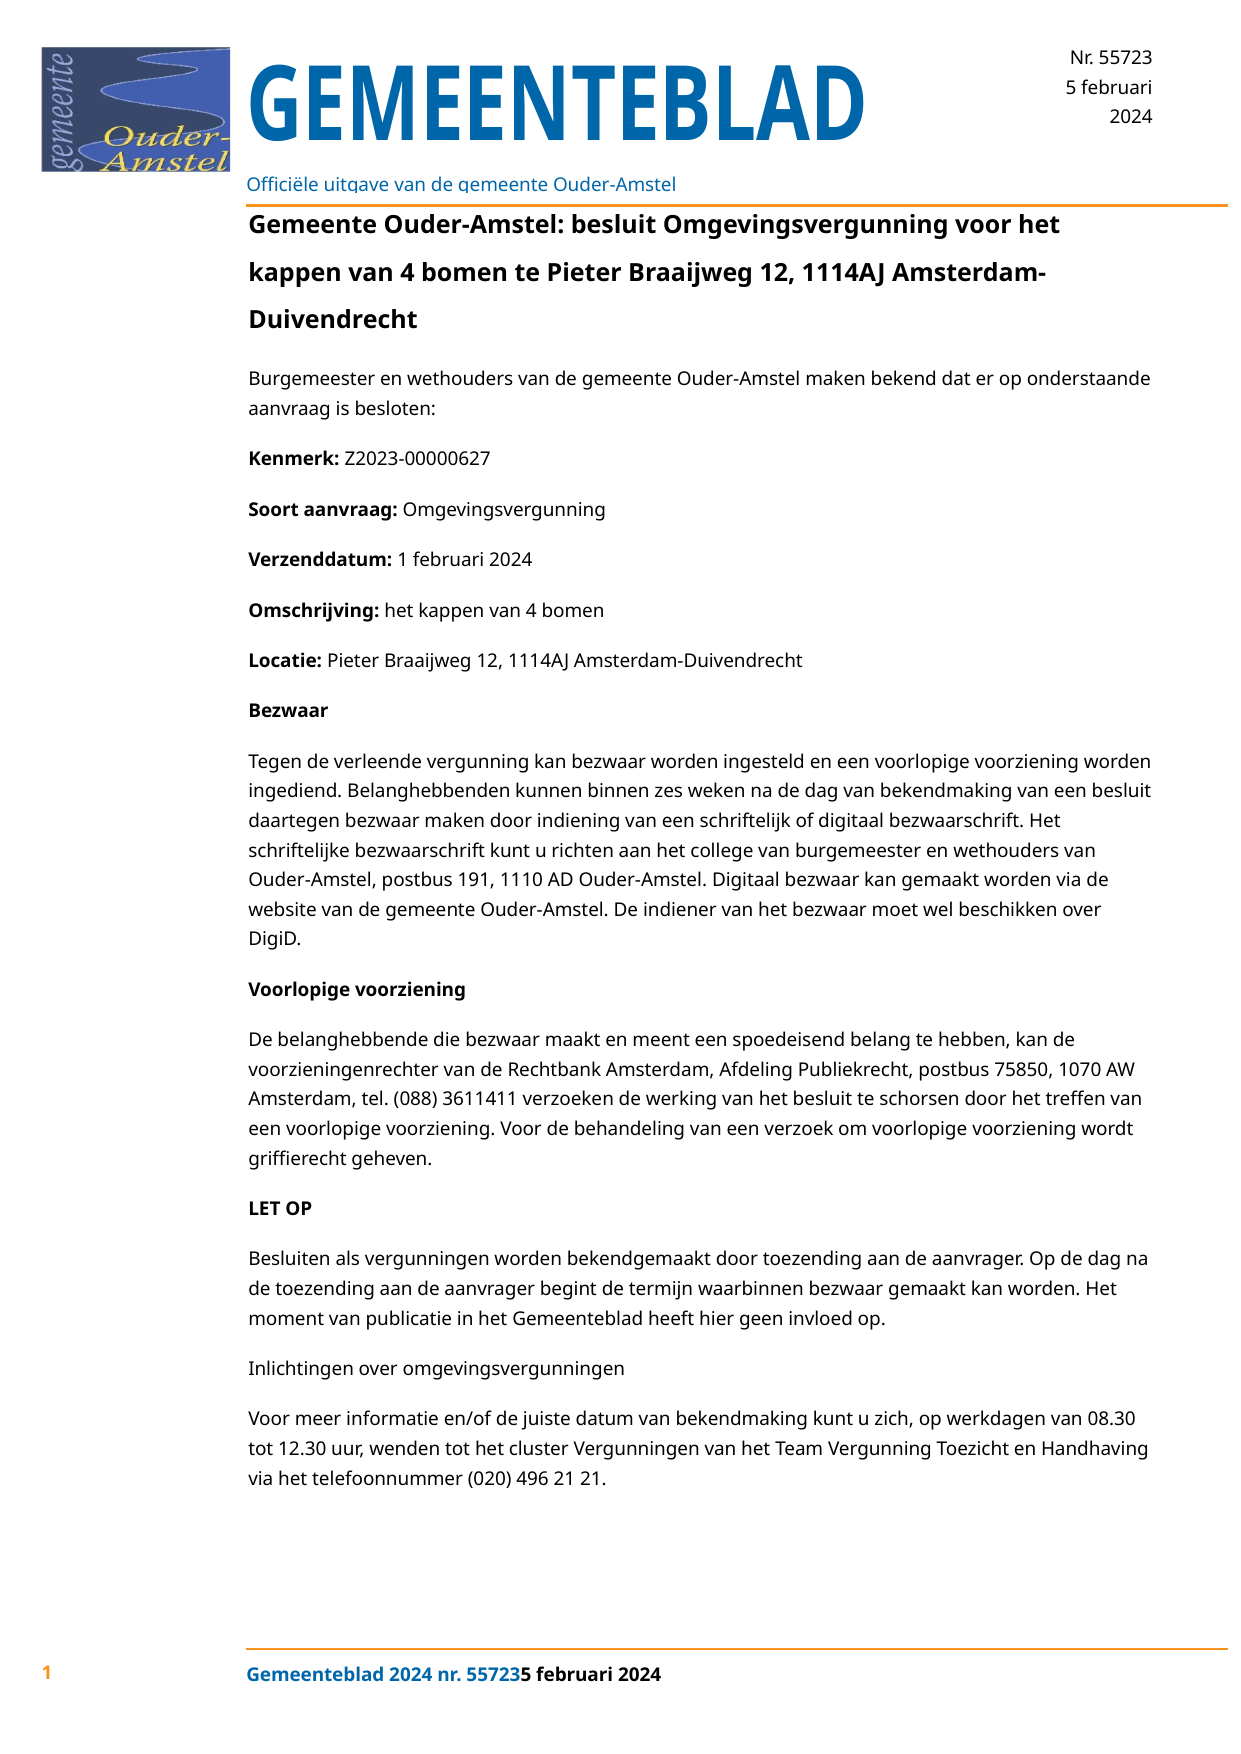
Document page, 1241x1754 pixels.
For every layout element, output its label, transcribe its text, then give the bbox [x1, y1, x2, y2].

text Kenmerk: Z2023-00000627 [248, 446, 1152, 471]
text Voor meer informatie en/of de juiste datum van bekendmaking kunt u zich, op werkdagen van 08.30 tot 12.30 uur, wenden tot het cluster Vergunningen van het Team Vergunning Toezicht en Handhaving via het telefoonnummer (020) 496 21 21. [248, 1406, 1152, 1490]
text Besluiten als vergunningen worden bekendgemaakt door toezending aan de aanvrager. Op de dag na de toezending aan de aanvrager begint de termijn waarbinnen bezwaar gemaakt kan worden. Het moment van publicatie in het Gemeenteblad heeft hier geen invloed op. [248, 1246, 1152, 1330]
text De belanghebbende die bezwaar maakt en meent een spoedeisend belang te hebben, kan de voorzieningenrechter van de Rechtbank Amsterdam, Afdeling Publiekrecht, postbus 75850, 1070 AW Amsterdam, tel. (088) 3611411 verzoeken de werking van het besluit te schorsen door het treffen van een voorlopige voorziening. Voor de behandeling van een verzoek om voorlopige voorziening wordt griffierecht geheven. [248, 1026, 1152, 1170]
text Omschrijving: het kappen van 4 bomen [248, 597, 1152, 622]
text Verzenddatum: 1 februari 2024 [248, 546, 1152, 572]
text Tegen de verleende vergunning kan bezwaar worden ingesteld en een voorlopige voorziening worden ingediend. Belanghebbenden kunnen binnen zes weken na de dag van bekendmaking van een besluit daartegen bezwaar maken door indiening van een schriftelijk of digitaal bezwaarschrift. Het schriftelijke bezwaarschrift kunt u richten aan het college van burgemeester en wethouders van Ouder-Amstel, postbus 191, 1110 AD Ouder-Amstel. Digitaal bezwaar kan gemaakt worden via de website van de gemeente Ouder-Amstel. De indiener van het bezwaar moet wel beschikken over DigiD. [248, 748, 1152, 951]
picture [41, 47, 231, 172]
text Locatie: Pieter Braaijweg 12, 1114AJ Amsterdam-Duivendrecht [248, 647, 1152, 673]
text Bezwaar [248, 698, 1152, 723]
text Inlichtingen over omgevingsvergunningen [248, 1355, 1152, 1381]
text LET OP [248, 1195, 1152, 1221]
text Voorlopige voorziening [248, 976, 1152, 1002]
text Gemeente Ouder-Amstel: besluit Omgevingsvergunning voor het kappen van 4 bomen te Pieter Braaijweg 12, 1114AJ Amsterdam-Duivendrecht [248, 207, 1152, 336]
text Soort aanvraag: Omgevingsvergunning [248, 496, 1152, 522]
text Burgemeester en wethouders van de gemeente Ouder-Amstel maken bekend dat er op onderstaande aanvraag is besloten: [248, 366, 1152, 421]
